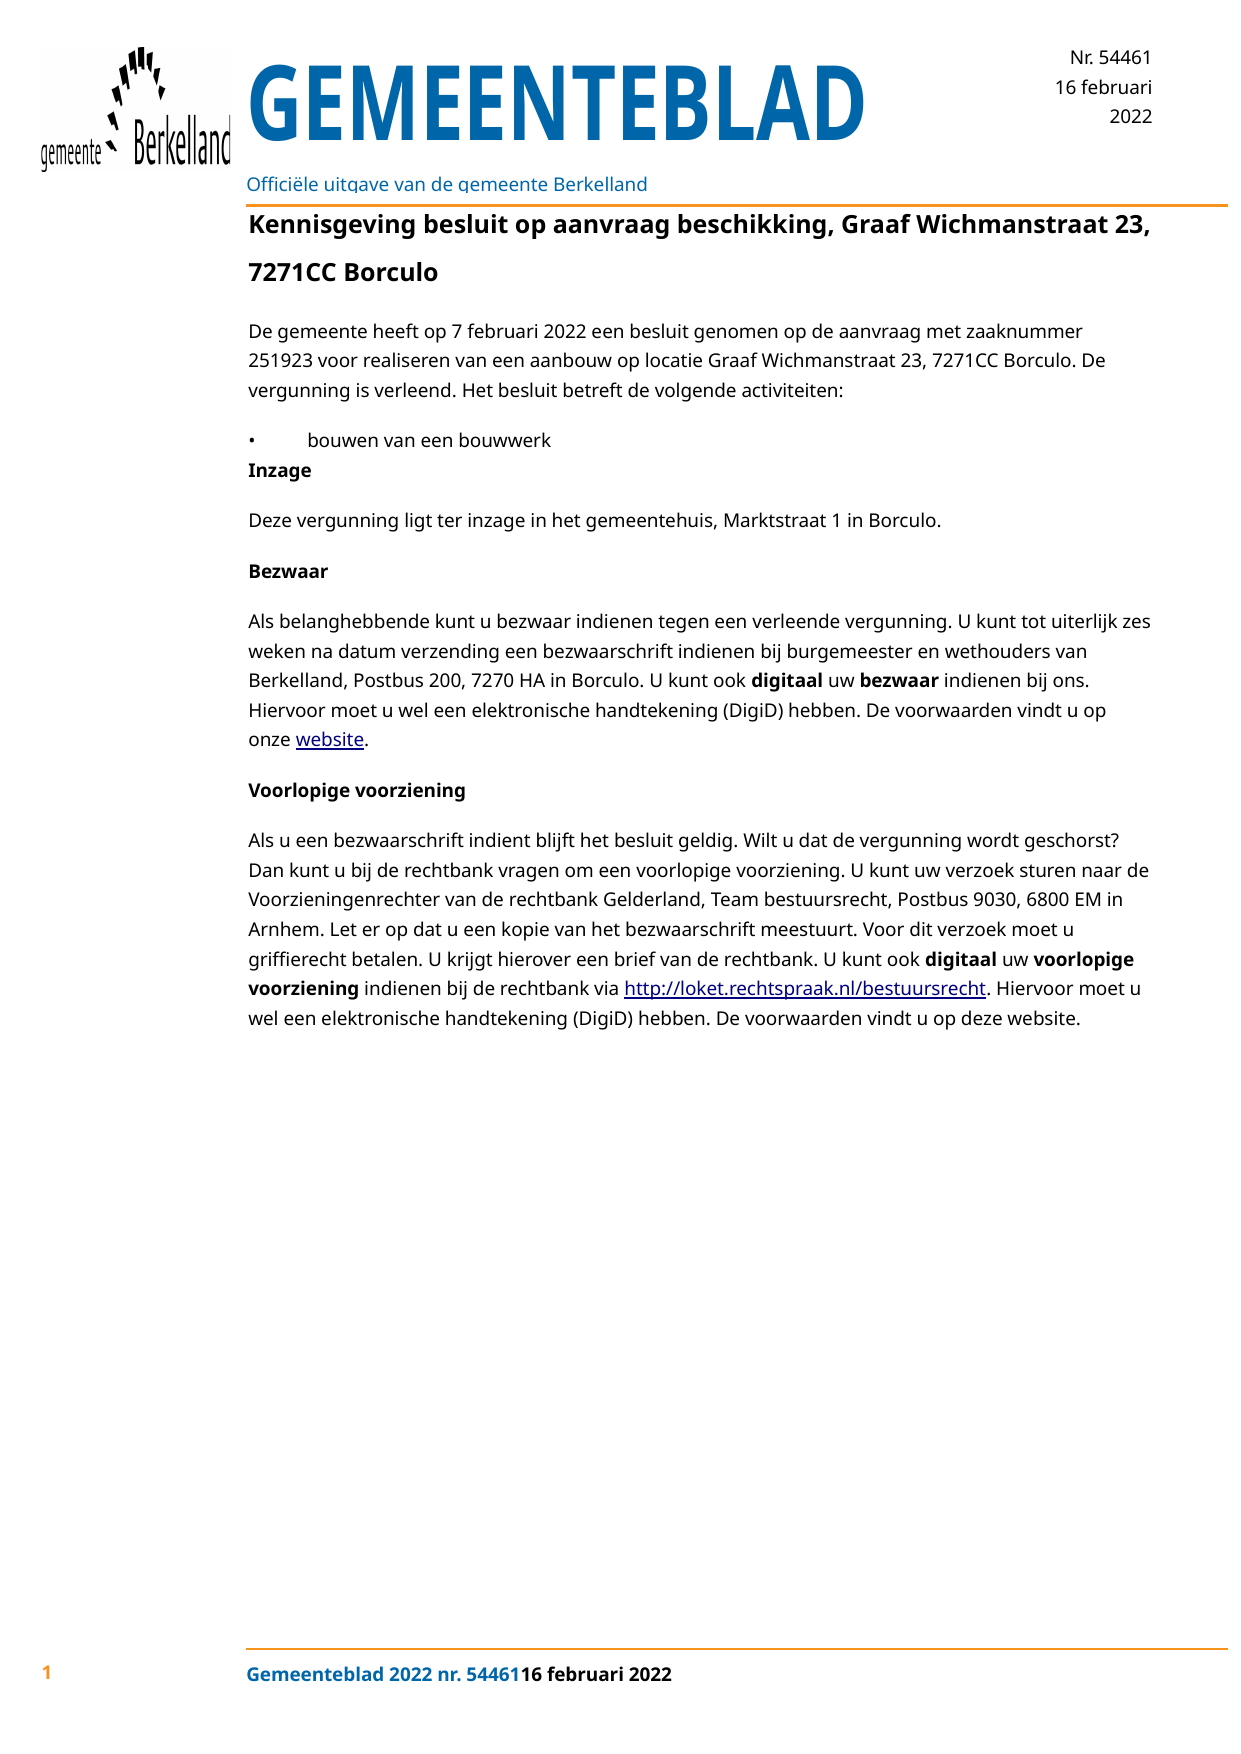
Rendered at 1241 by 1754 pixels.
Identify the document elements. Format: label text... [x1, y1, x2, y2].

text Bezwaar [248, 558, 1152, 584]
picture [41, 47, 231, 172]
text Als belanghebbende kunt u bezwaar indienen tegen een verleende vergunning. U kunt tot uiterlijk zes weken na datum verzending een bezwaarschrift indienen bij burgemeester en wethouders van Berkelland, Postbus 200, 7270 HA in Borculo. U kunt ook digitaal uw bezwaar indienen bij ons. Hiervoor moet u wel een elektronische handtekening (DigiD) hebben. De voorwaarden vindt u op onze website. [248, 608, 1152, 752]
text Deze vergunning ligt ter inzage in het gemeentehuis, Marktstraat 1 in Borculo. [248, 507, 1152, 533]
text Inzage [248, 457, 1152, 483]
text Als u een bezwaarschrift indient blijft het besluit geldig. Wilt u dat de vergunning wordt geschorst? Dan kunt u bij de rechtbank vragen om een voorlopige voorziening. U kunt uw verzoek sturen naar de Voorzieningenrechter van de rechtbank Gelderland, Team bestuursrecht, Postbus 9030, 6800 EM in Arnhem. Let er op dat u een kopie van het bezwaarschrift meestuurt. Voor dit verzoek moet u griffierecht betalen. U krijgt hierover een brief van de rechtbank. U kunt ook digitaal uw voorlopige voorziening indienen bij de rechtbank via http://loket.rechtspraak.nl/bestuursrecht. Hiervoor moet u wel een elektronische handtekening (DigiD) hebben. De voorwaarden vindt u op deze website. [248, 827, 1152, 1031]
text Voorlopige voorziening [248, 777, 1152, 803]
text De gemeente heeft op 7 februari 2022 een besluit genomen op de aanvraag met zaaknummer 251923 voor realiseren van een aanbouw op locatie Graaf Wichmanstraat 23, 7271CC Borculo. De vergunning is verleend. Het besluit betreft de volgende activiteiten: [248, 318, 1152, 403]
list bouwen van een bouwwerk [248, 427, 1152, 453]
text Kennisgeving besluit op aanvraag beschikking, Graaf Wichmanstraat 23, 7271CC Borculo [248, 207, 1152, 288]
